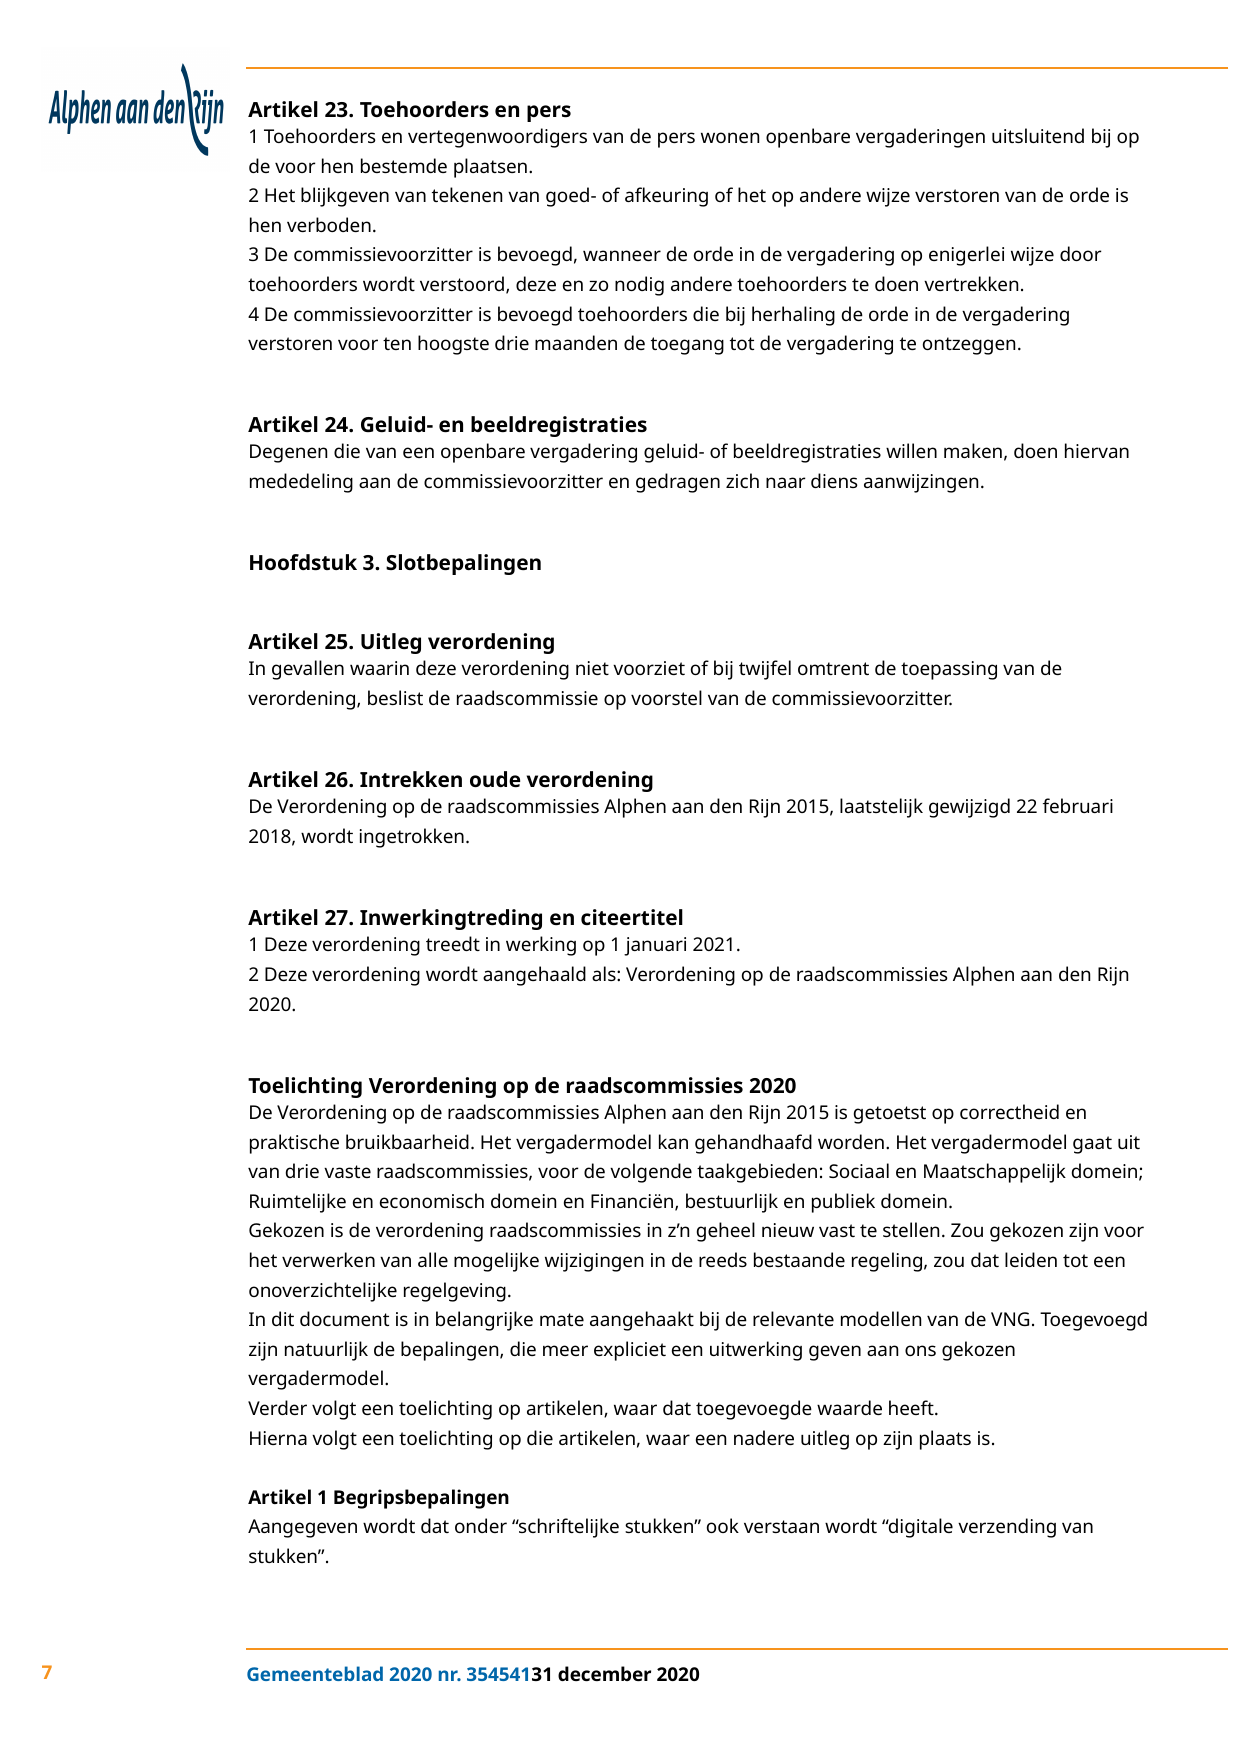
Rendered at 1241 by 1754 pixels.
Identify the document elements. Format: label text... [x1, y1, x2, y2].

text Artikel 27. Inwerkingtreding en citeertitel [248, 903, 1152, 932]
text Artikel 25. Uitleg verordening [248, 627, 1152, 656]
text In dit document is in belangrijke mate aangehaakt bij de relevante modellen van de VNG. Toegevoegd zijn natuurlijk de bepalingen, die meer expliciet een uitwerking geven aan ons gekozen vergadermodel. [248, 1306, 1152, 1391]
text Degenen die van een openbare vergadering geluid- of beeldregistraties willen maken, doen hiervan mededeling aan de commissievoorzitter en gedragen zich naar diens aanwijzingen. [248, 439, 1152, 494]
text Aangegeven wordt dat onder “schriftelijke stukken” ook verstaan wordt “digitale verzending van stukken”. [248, 1513, 1152, 1569]
text Verder volgt een toelichting op artikelen, waar dat toegevoegde waarde heeft. [248, 1395, 1152, 1421]
text 1 Deze verordening treedt in werking op 1 januari 2021. [248, 932, 1152, 957]
text Artikel 24. Geluid- en beeldregistraties [248, 410, 1152, 439]
text 2 Deze verordening wordt aangehaald als: Verordening op de raadscommissies Alphen aan den Rijn 2020. [248, 961, 1152, 1017]
text De Verordening op de raadscommissies Alphen aan den Rijn 2015, laatstelijk gewijzigd 22 februari 2018, wordt ingetrokken. [248, 794, 1152, 849]
text Gekozen is de verordening raadscommissies in z’n geheel nieuw vast te stellen. Zou gekozen zijn voor het verwerken van alle mogelijke wijzigingen in de reeds bestaande regeling, zou dat leiden tot een onoverzichtelijke regelgeving. [248, 1218, 1152, 1302]
text Artikel 1 Begripsbepalingen [248, 1484, 1152, 1509]
text 2 Het blijkgeven van tekenen van goed- of afkeuring of het op andere wijze verstoren van de orde is hen verboden. [248, 182, 1152, 238]
text Hierna volgt een toelichting op die artikelen, waar een nadere uitleg op zijn plaats is. [248, 1425, 1152, 1450]
text In gevallen waarin deze verordening niet voorziet of bij twijfel omtrent de toepassing van de verordening, beslist de raadscommissie op voorstel van de commissievoorzitter. [248, 656, 1152, 711]
picture [41, 47, 231, 172]
text 3 De commissievoorzitter is bevoegd, wanneer de orde in de vergadering op enigerlei wijze door toehoorders wordt verstoord, deze en zo nodig andere toehoorders te doen vertrekken. [248, 242, 1152, 297]
text Toelichting Verordening op de raadscommissies 2020 [248, 1071, 1152, 1099]
text Artikel 26. Intrekken oude verordening [248, 765, 1152, 794]
text Artikel 23. Toehoorders en pers [248, 95, 1152, 123]
text 4 De commissievoorzitter is bevoegd toehoorders die bij herhaling de orde in de vergadering verstoren voor ten hoogste drie maanden de toegang tot de vergadering te ontzeggen. [248, 301, 1152, 356]
text Hoofdstuk 3. Slotbepalingen [248, 548, 1152, 577]
text 1 Toehoorders en vertegenwoordigers van de pers wonen openbare vergaderingen uitsluitend bij op de voor hen bestemde plaatsen. [248, 123, 1152, 178]
text De Verordening op de raadscommissies Alphen aan den Rijn 2015 is getoetst op correctheid en praktische bruikbaarheid. Het vergadermodel kan gehandhaafd worden. Het vergadermodel gaat uit van drie vaste raadscommissies, voor de volgende taakgebieden: Sociaal en Maatschappelijk domein; Ruimtelijke en economisch domein en Financiën, bestuurlijk en publiek domein. [248, 1099, 1152, 1214]
